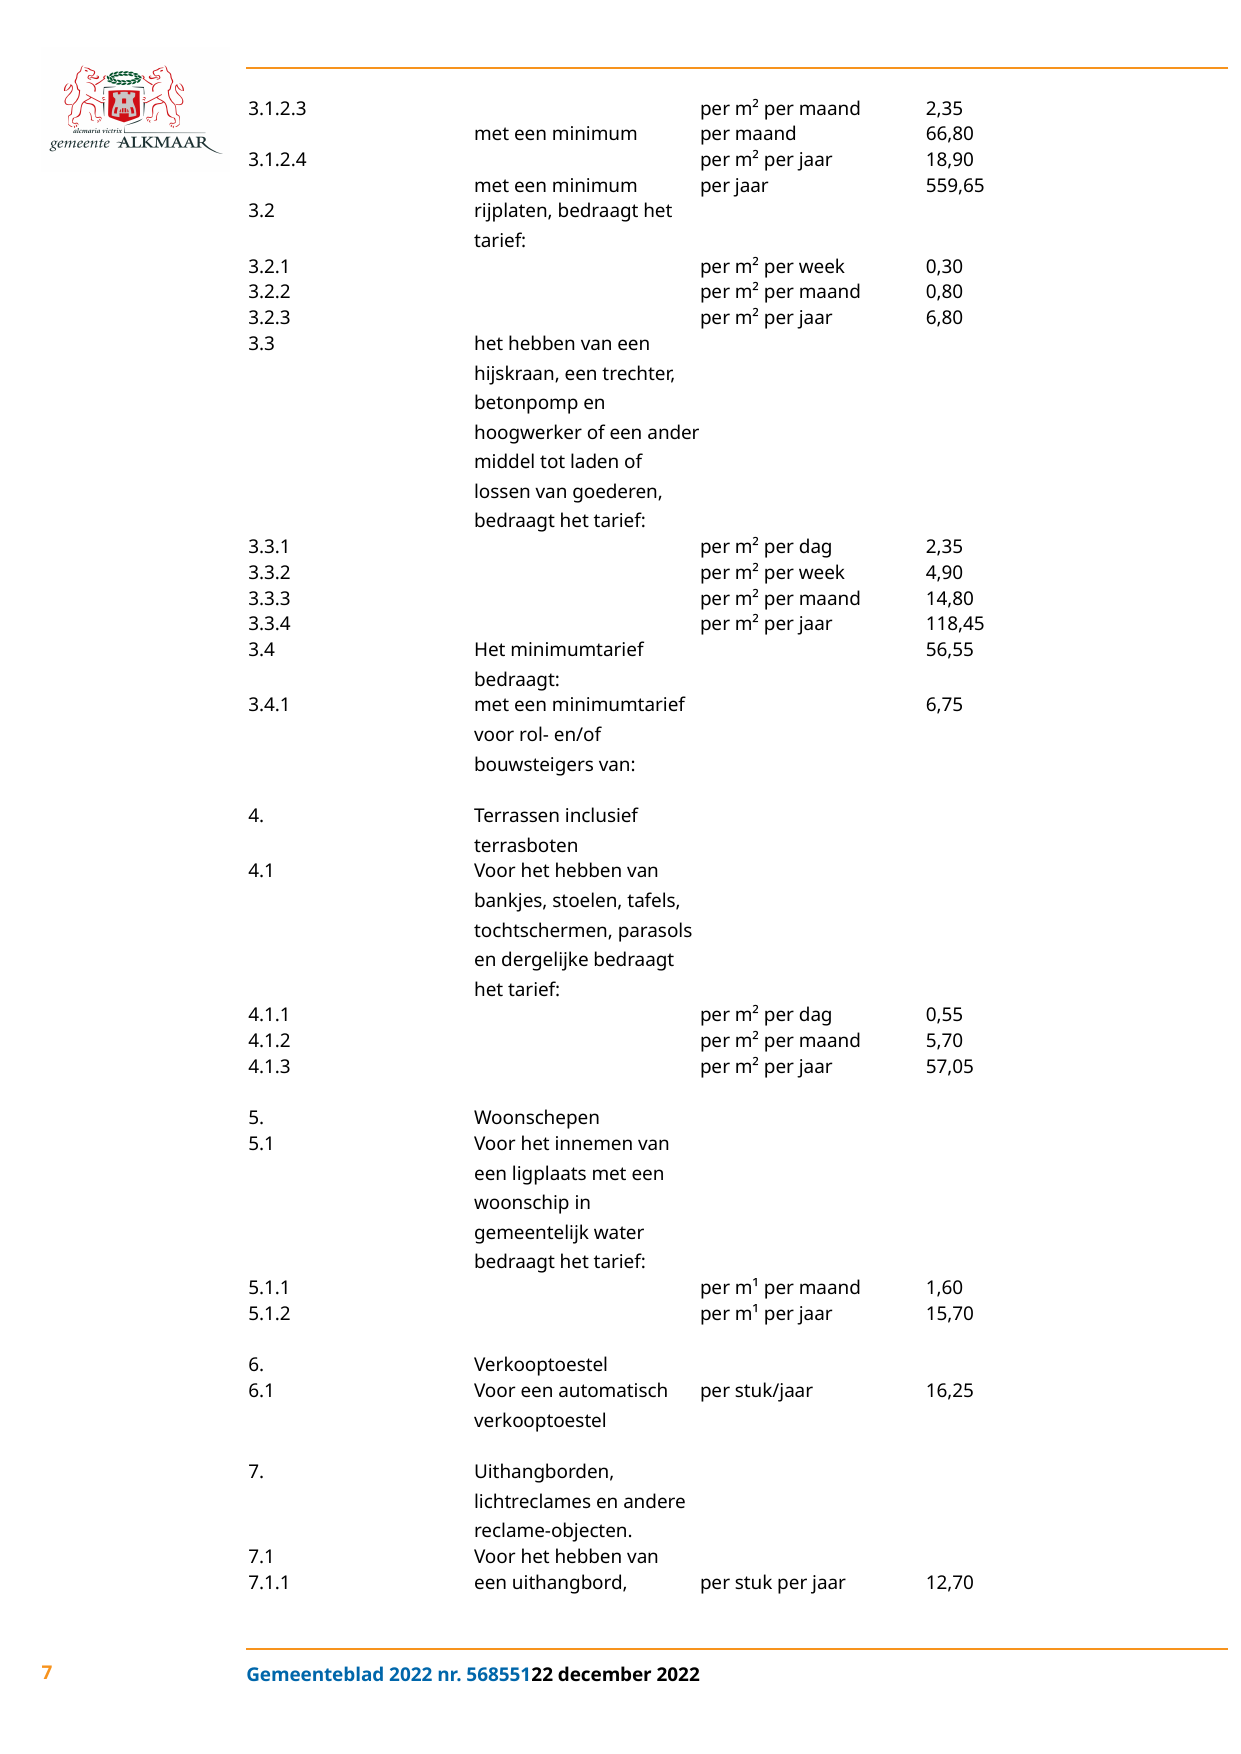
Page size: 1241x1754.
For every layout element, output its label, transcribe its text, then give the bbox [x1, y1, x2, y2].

table_cell 15,70 [926, 1300, 1152, 1326]
table_cell [700, 330, 926, 533]
table_cell 4. [248, 802, 474, 858]
table_cell 6,75 [926, 692, 1152, 777]
table_cell 3.1.2.3 [248, 95, 474, 121]
table_cell [926, 858, 1152, 1002]
table_cell [700, 1458, 926, 1543]
table_cell [700, 1543, 926, 1569]
table_cell 3.4.1 [248, 692, 474, 777]
table_cell [700, 1352, 926, 1377]
table_cell [700, 1105, 926, 1130]
table_cell per stuk per jaar [700, 1569, 926, 1595]
table_cell [700, 1130, 926, 1274]
table_cell [926, 802, 1152, 858]
table_cell 3.3.3 [248, 585, 474, 611]
table_cell 3.2.2 [248, 279, 474, 304]
table_cell 7.1.1 [248, 1569, 474, 1595]
table_cell 5.1.1 [248, 1274, 474, 1300]
table_cell 5,70 [926, 1028, 1152, 1053]
table_cell [474, 1433, 700, 1458]
table_cell per m² per maand [700, 95, 926, 121]
table_cell [700, 777, 926, 802]
table_cell 559,65 [926, 172, 1152, 198]
table_cell 5.1.2 [248, 1300, 474, 1326]
table_cell 4.1 [248, 858, 474, 1002]
table_cell [474, 534, 700, 559]
table_cell 4.1.3 [248, 1053, 474, 1079]
table_cell per m² per maand [700, 1028, 926, 1053]
table_cell [248, 172, 474, 198]
table_cell Uithangborden, lichtreclames en andere reclame-objecten. [474, 1458, 700, 1543]
table_cell 4.1.1 [248, 1002, 474, 1027]
table_cell per m² per maand [700, 279, 926, 304]
table_cell per m² per jaar [700, 146, 926, 172]
table_cell [926, 1433, 1152, 1458]
table_cell per m¹ per jaar [700, 1300, 926, 1326]
table_cell per m¹ per maand [700, 1274, 926, 1300]
table_cell 7. [248, 1458, 474, 1543]
table_cell Voor het innemen van een lig­plaats met een woonschip in gemeentelijk water bedraagt het tarief: [474, 1130, 700, 1274]
table_cell 12,70 [926, 1569, 1152, 1595]
table_cell 6. [248, 1352, 474, 1377]
table_cell [700, 636, 926, 692]
table_cell 3.3.4 [248, 611, 474, 636]
table_cell 5. [248, 1105, 474, 1130]
table_cell 0,80 [926, 279, 1152, 304]
table_cell 57,05 [926, 1053, 1152, 1079]
table_cell Voor het hebben van bankjes, stoelen, tafels, tochtschermen, parasols en dergelijke bedraagt het tarief: [474, 858, 700, 1002]
table_cell Verkooptoestel [474, 1352, 700, 1377]
table_cell met een minimum [474, 121, 700, 146]
table_cell [474, 1300, 700, 1326]
table_cell 2,35 [926, 95, 1152, 121]
table_cell Het minimumtarief bedraagt: [474, 636, 700, 692]
table_cell [926, 198, 1152, 253]
table_cell [926, 1543, 1152, 1569]
table_cell 7.1 [248, 1543, 474, 1569]
table_cell 66,80 [926, 121, 1152, 146]
table_cell per m² per dag [700, 534, 926, 559]
table_cell Voor een automatisch verkooptoestel [474, 1377, 700, 1433]
table_cell [248, 777, 474, 802]
table_cell [474, 305, 700, 330]
table_cell 6.1 [248, 1377, 474, 1433]
table_cell [926, 1079, 1152, 1104]
picture [41, 47, 231, 172]
table_cell 56,55 [926, 636, 1152, 692]
table_cell per m² per week [700, 559, 926, 585]
table_cell per m² per jaar [700, 305, 926, 330]
table_cell met een minimum [474, 172, 700, 198]
table_cell 3.2.1 [248, 253, 474, 279]
table_cell [474, 1079, 700, 1104]
table_cell [474, 279, 700, 304]
table_cell rijplaten, bedraagt het tarief: [474, 198, 700, 253]
table_cell [474, 559, 700, 585]
table_cell per stuk/jaar [700, 1377, 926, 1433]
table_cell per m² per jaar [700, 1053, 926, 1079]
table_cell 3.3.2 [248, 559, 474, 585]
table_cell [474, 1002, 700, 1027]
table_cell 3.3 [248, 330, 474, 533]
table_cell 1,60 [926, 1274, 1152, 1300]
table_cell 16,25 [926, 1377, 1152, 1433]
table_cell 14,80 [926, 585, 1152, 611]
table_cell 4.1.2 [248, 1028, 474, 1053]
table_cell [474, 146, 700, 172]
table_cell per jaar [700, 172, 926, 198]
table_cell [248, 1079, 474, 1104]
table_cell per maand [700, 121, 926, 146]
table_cell [248, 1433, 474, 1458]
table_cell 3.2 [248, 198, 474, 253]
table_cell 3.1.2.4 [248, 146, 474, 172]
table_cell [474, 253, 700, 279]
table_cell [926, 777, 1152, 802]
table_cell [474, 1326, 700, 1352]
table_cell [700, 692, 926, 777]
table_cell [248, 1326, 474, 1352]
table_cell [700, 1079, 926, 1104]
table_cell [926, 330, 1152, 533]
table_cell 5.1 [248, 1130, 474, 1274]
table_cell [474, 1053, 700, 1079]
table_cell [474, 1028, 700, 1053]
table_cell per m² per jaar [700, 611, 926, 636]
table_cell 3.2.3 [248, 305, 474, 330]
table_cell Woonschepen [474, 1105, 700, 1130]
table_cell [474, 777, 700, 802]
table_cell [926, 1458, 1152, 1543]
table_cell 0,55 [926, 1002, 1152, 1027]
table_cell [248, 121, 474, 146]
table_cell 0,30 [926, 253, 1152, 279]
table_cell [474, 585, 700, 611]
table_cell [700, 1326, 926, 1352]
table_cell [700, 198, 926, 253]
table_cell een uithangbord, [474, 1569, 700, 1595]
table_cell [474, 611, 700, 636]
table_cell met een minimumtarief voor rol- en/of bouwsteigers van: [474, 692, 700, 777]
table_cell het hebben van een hijskraan, een trechter, betonpomp en hoogwerker of een ander middel tot laden of lossen van goederen, bedraagt het tarief: [474, 330, 700, 533]
table_cell [926, 1326, 1152, 1352]
table_cell [926, 1105, 1152, 1130]
table_cell 6,80 [926, 305, 1152, 330]
table_cell 118,45 [926, 611, 1152, 636]
table_cell [700, 802, 926, 858]
table_cell 3.4 [248, 636, 474, 692]
table_cell [474, 1274, 700, 1300]
table_cell [700, 1433, 926, 1458]
table_cell 18,90 [926, 146, 1152, 172]
table_cell per m² per dag [700, 1002, 926, 1027]
table_cell [700, 858, 926, 1002]
table_cell per m² per week [700, 253, 926, 279]
table_cell 2,35 [926, 534, 1152, 559]
table_cell [926, 1130, 1152, 1274]
table_cell 4,90 [926, 559, 1152, 585]
table_cell Voor het hebben van [474, 1543, 700, 1569]
table_cell [926, 1352, 1152, 1377]
table_cell per m² per maand [700, 585, 926, 611]
table_cell [474, 95, 700, 121]
table_cell Terrassen inclusief terrasboten [474, 802, 700, 858]
table_cell 3.3.1 [248, 534, 474, 559]
